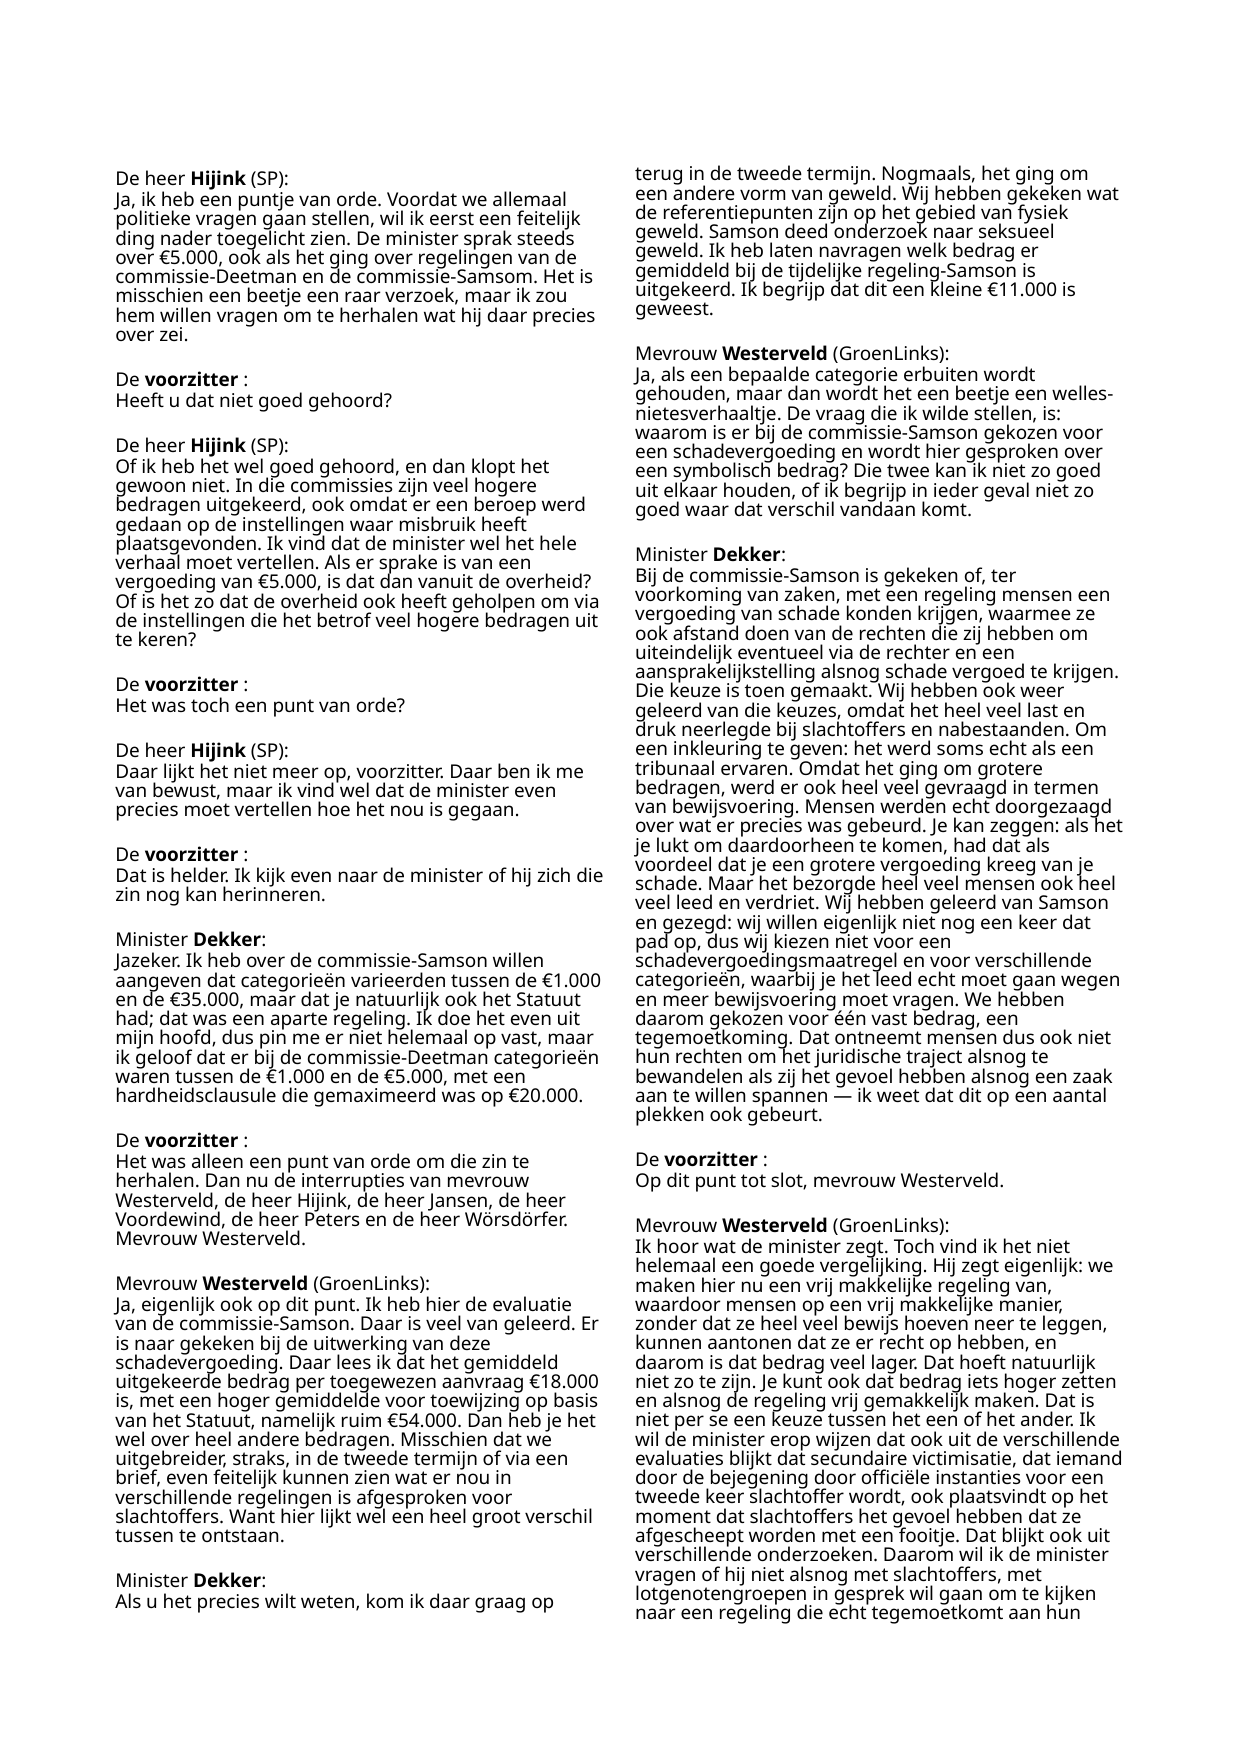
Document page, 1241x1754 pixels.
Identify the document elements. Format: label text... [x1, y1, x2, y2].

text De voorzitter : [115, 366, 605, 392]
text Als u het precies wilt weten, kom ik daar graag op [115, 1593, 605, 1612]
text Minister Dekker: [115, 1567, 605, 1593]
text De voorzitter : [115, 841, 605, 867]
text Of ik heb het wel goed gehoord, en dan klopt het gewoon niet. In die commissies zijn veel hogere bedragen uitgekeerd, ook omdat er een beroep werd gedaan op de instellingen waar misbruik heeft plaatsgevonden. Ik vind dat de minister wel het hele verhaal moet vertellen. Als er sprake is van een vergoeding van €5.000, is dat dan vanuit de overheid? Of is het zo dat de overheid ook heeft geholpen om via de instellingen die het betrof veel hogere bedragen uit te keren? [115, 458, 605, 650]
text Op dit punt tot slot, mevrouw Westerveld. [635, 1172, 1125, 1191]
text Dat is helder. Ik kijk even naar de minister of hij zich die zin nog kan herinneren. [115, 867, 605, 906]
text Ja, als een bepaalde categorie erbuiten wordt gehouden, maar dan wordt het een beetje een welles-nietesverhaaltje. De vraag die ik wilde stellen, is: waarom is er bij de commissie-Samson gekozen voor een schadevergoeding en wordt hier gesproken over een symbolisch bedrag? Die twee kan ik niet zo goed uit elkaar houden, of ik begrijp in ieder geval niet zo goed waar dat verschil vandaan komt. [635, 366, 1125, 520]
text Jazeker. Ik heb over de commissie-Samson willen aangeven dat categorieën varieerden tussen de €1.000 en de €35.000, maar dat je natuurlijk ook het Statuut had; dat was een aparte regeling. Ik doe het even uit mijn hoofd, dus pin me er niet helemaal op vast, maar ik geloof dat er bij de commissie-Deetman categorieën waren tussen de €1.000 en de €5.000, met een hardheidsclausule die gemaximeerd was op €20.000. [115, 952, 605, 1106]
text De heer Hijink (SP): [115, 165, 605, 191]
text Ik hoor wat de minister zegt. Toch vind ik het niet helemaal een goede vergelijking. Hij zegt eigenlijk: we maken hier nu een vrij makkelijke regeling van, waardoor mensen op een vrij makkelijke manier, zonder dat ze heel veel bewijs hoeven neer te leggen, kunnen aantonen dat ze er recht op hebben, en daarom is dat bedrag veel lager. Dat hoeft natuurlijk niet zo te zijn. Je kunt ook dat bedrag iets hoger zetten en alsnog de regeling vrij gemakkelijk maken. Dat is niet per se een keuze tussen het een of het ander. Ik wil de minister erop wijzen dat ook uit de verschillende evaluaties blijkt dat secundaire victimisatie, dat iemand door de bejegening door officiële instanties voor een tweede keer slachtoffer wordt, ook plaatsvindt op het moment dat slachtoffers het gevoel hebben dat ze afgescheept worden met een fooitje. Dat blijkt ook uit verschillende onderzoeken. Daarom wil ik de minister vragen of hij niet alsnog met slachtoffers, met lotgenotengroepen in gesprek wil gaan om te kijken naar een regeling die echt tegemoetkomt aan hun [635, 1238, 1125, 1623]
text De voorzitter : [635, 1146, 1125, 1172]
text Heeft u dat niet goed gehoord? [115, 392, 605, 411]
text Mevrouw Westerveld (GroenLinks): [635, 1212, 1125, 1238]
text Daar lijkt het niet meer op, voorzitter. Daar ben ik me van bewust, maar ik vind wel dat de minister even precies moet vertellen hoe het nou is gegaan. [115, 763, 605, 821]
text De voorzitter : [115, 1127, 605, 1153]
text Minister Dekker: [635, 541, 1125, 567]
text Mevrouw Westerveld (GroenLinks): [115, 1270, 605, 1296]
text Het was alleen een punt van orde om die zin te herhalen. Dan nu de interrupties van mevrouw Westerveld, de heer Hijink, de heer Jansen, de heer Voordewind, de heer Peters en de heer Wörsdörfer. Mevrouw Westerveld. [115, 1153, 605, 1249]
text De voorzitter : [115, 671, 605, 697]
text Minister Dekker: [115, 927, 605, 952]
text Het was toch een punt van orde? [115, 697, 605, 716]
text Ja, eigenlijk ook op dit punt. Ik heb hier de evaluatie van de commissie-Samson. Daar is veel van geleerd. Er is naar gekeken bij de uitwerking van deze schadevergoeding. Daar lees ik dat het gemiddeld uitgekeerde bedrag per toegewezen aanvraag €18.000 is, met een hoger gemiddelde voor toewijzing op basis van het Statuut, namelijk ruim €54.000. Dan heb je het wel over heel andere bedragen. Misschien dat we uitgebreider, straks, in de tweede termijn of via een brief, even feitelijk kunnen zien wat er nou in verschillende regelingen is afgesproken voor slachtoffers. Want hier lijkt wel een heel groot verschil tussen te ontstaan. [115, 1296, 605, 1546]
text De heer Hijink (SP): [115, 737, 605, 763]
text Bij de commissie-Samson is gekeken of, ter voorkoming van zaken, met een regeling mensen een vergoeding van schade konden krijgen, waarmee ze ook afstand doen van de rechten die zij hebben om uiteindelijk eventueel via de rechter en een aansprakelijkstelling alsnog schade vergoed te krijgen. Die keuze is toen gemaakt. Wij hebben ook weer geleerd van die keuzes, omdat het heel veel last en druk neerlegde bij slachtoffers en nabestaanden. Om een inkleuring te geven: het werd soms echt als een tribunaal ervaren. Omdat het ging om grotere bedragen, werd er ook heel veel gevraagd in termen van bewijsvoering. Mensen werden echt doorgezaagd over wat er precies was gebeurd. Je kan zeggen: als het je lukt om daardoorheen te komen, had dat als voordeel dat je een grotere vergoeding kreeg van je schade. Maar het bezorgde heel veel mensen ook heel veel leed en verdriet. Wij hebben geleerd van Samson en gezegd: wij willen eigenlijk niet nog een keer dat pad op, dus wij kiezen niet voor een schadevergoedingsmaatregel en voor verschillende categorieën, waarbij je het leed echt moet gaan wegen en meer bewijsvoering moet vragen. We hebben daarom gekozen voor één vast bedrag, een tegemoetkoming. Dat ontneemt mensen dus ook niet hun rechten om het juridische traject alsnog te bewandelen als zij het gevoel hebben alsnog een zaak aan te willen spannen — ik weet dat dit op een aantal plekken ook gebeurt. [635, 567, 1125, 1126]
text De heer Hijink (SP): [115, 432, 605, 458]
text Ja, ik heb een puntje van orde. Voordat we allemaal politieke vragen gaan stellen, wil ik eerst een feitelijk ding nader toegelicht zien. De minister sprak steeds over €5.000, ook als het ging over regelingen van de commissie-Deetman en de commissie-Samsom. Het is misschien een beetje een raar verzoek, maar ik zou hem willen vragen om te herhalen wat hij daar precies over zei. [115, 191, 605, 345]
text terug in de tweede termijn. Nogmaals, het ging om een andere vorm van geweld. Wij hebben gekeken wat de referentiepunten zijn op het gebied van fysiek geweld. Samson deed onderzoek naar seksueel geweld. Ik heb laten navragen welk bedrag er gemiddeld bij de tijdelijke regeling-Samson is uitgekeerd. Ik begrijp dat dit een kleine €11.000 is geweest. [635, 165, 1125, 319]
text Mevrouw Westerveld (GroenLinks): [635, 340, 1125, 366]
